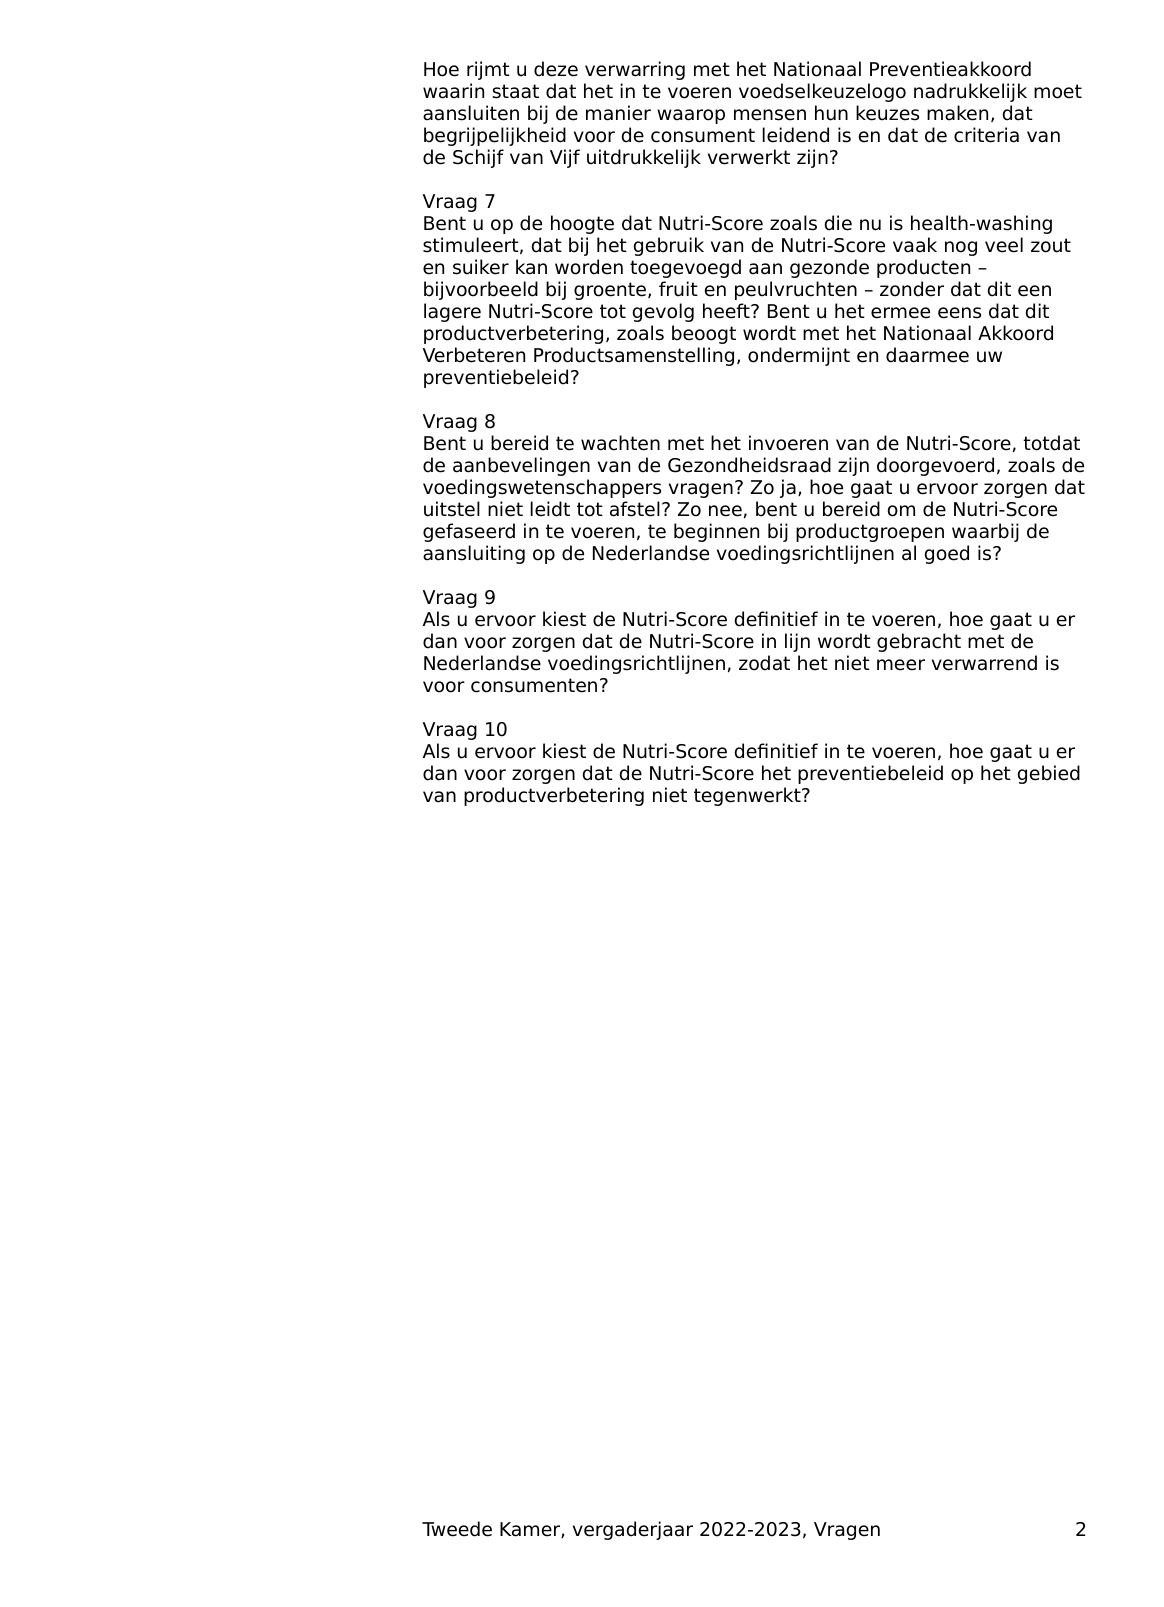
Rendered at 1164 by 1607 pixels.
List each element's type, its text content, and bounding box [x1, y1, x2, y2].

text Vraag 10 [422, 719, 1087, 741]
text Bent u op de hoogte dat Nutri-Score zoals die nu is health-washing stimuleert, dat bij het gebruik van de Nutri-Score vaak nog veel zout en suiker kan worden toegevoegd aan gezonde producten – bijvoorbeeld bij groente, fruit en peulvruchten – zonder dat dit een lagere Nutri-Score tot gevolg heeft? Bent u het ermee eens dat dit productverbetering, zoals beoogt wordt met het Nationaal Akkoord Verbeteren Productsamenstelling, ondermijnt en daarmee uw preventiebeleid? [422, 213, 1087, 389]
text Vraag 7 [422, 191, 1087, 213]
text Als u ervoor kiest de Nutri-Score definitief in te voeren, hoe gaat u er dan voor zorgen dat de Nutri-Score het preventiebeleid op het gebied van productverbetering niet tegenwerkt? [422, 741, 1087, 807]
text Hoe rijmt u deze verwarring met het Nationaal Preventieakkoord waarin staat dat het in te voeren voedselkeuzelogo nadrukkelijk moet aansluiten bij de manier waarop mensen hun keuzes maken, dat begrijpelijkheid voor de consument leidend is en dat de criteria van de Schijf van Vijf uitdrukkelijk verwerkt zijn? [422, 59, 1087, 169]
text Als u ervoor kiest de Nutri-Score definitief in te voeren, hoe gaat u er dan voor zorgen dat de Nutri-Score in lijn wordt gebracht met de Nederlandse voedingsrichtlijnen, zodat het niet meer verwarrend is voor consumenten? [422, 609, 1087, 697]
text Bent u bereid te wachten met het invoeren van de Nutri-Score, totdat de aanbevelingen van de Gezondheidsraad zijn doorgevoerd, zoals de voedingswetenschappers vragen? Zo ja, hoe gaat u ervoor zorgen dat uitstel niet leidt tot afstel? Zo nee, bent u bereid om de Nutri-Score gefaseerd in te voeren, te beginnen bij productgroepen waarbij de aansluiting op de Nederlandse voedingsrichtlijnen al goed is? [422, 433, 1087, 565]
text Vraag 9 [422, 587, 1087, 609]
text Vraag 8 [422, 411, 1087, 433]
